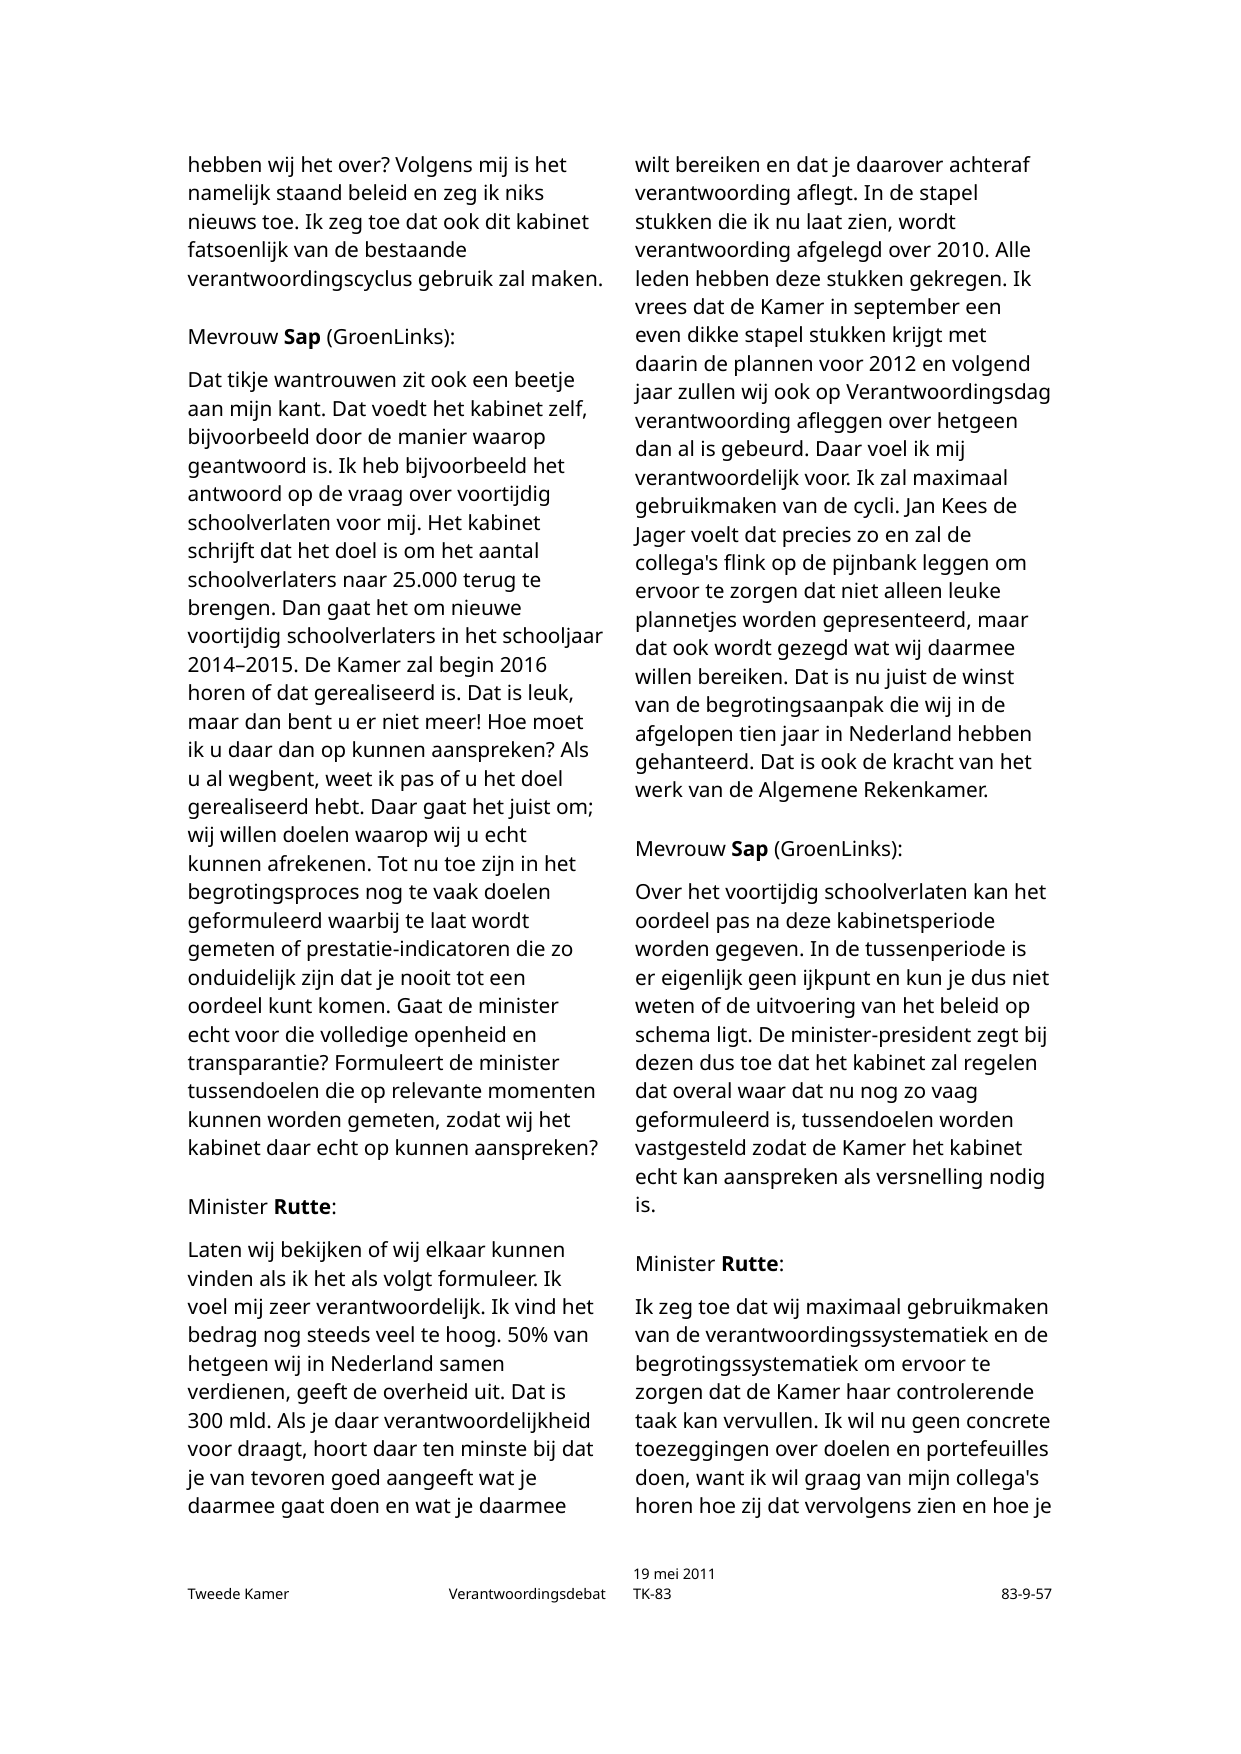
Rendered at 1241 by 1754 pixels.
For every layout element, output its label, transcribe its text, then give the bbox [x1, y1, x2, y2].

text Mevrouw Sap (GroenLinks): [187, 322, 605, 351]
text wilt bereiken en dat je daarover achteraf verantwoording aflegt. In de stapel stukken die ik nu laat zien, wordt verantwoording afgelegd over 2010. Alle leden hebben deze stukken gekregen. Ik vrees dat de Kamer in september een even dikke stapel stukken krijgt met daarin de plannen voor 2012 en volgend jaar zullen wij ook op Verantwoordingsdag verantwoording afleggen over hetgeen dan al is gebeurd. Daar voel ik mij verantwoordelijk voor. Ik zal maximaal gebruikmaken van de cycli. Jan Kees de Jager voelt dat precies zo en zal de collega's flink op de pijnbank leggen om ervoor te zorgen dat niet alleen leuke plannetjes worden gepresenteerd, maar dat ook wordt gezegd wat wij daarmee willen bereiken. Dat is nu juist de winst van de begrotingsaanpak die wij in de afgelopen tien jaar in Nederland hebben gehanteerd. Dat is ook de kracht van het werk van de Algemene Rekenkamer. [635, 150, 1053, 804]
text Dat tikje wantrouwen zit ook een beetje aan mijn kant. Dat voedt het kabinet zelf, bijvoorbeeld door de manier waarop geantwoord is. Ik heb bijvoorbeeld het antwoord op de vraag over voortijdig schoolverlaten voor mij. Het kabinet schrijft dat het doel is om het aantal schoolverlaters naar 25.000 terug te brengen. Dan gaat het om nieuwe voortijdig schoolverlaters in het schooljaar 2014–2015. De Kamer zal begin 2016 horen of dat gerealiseerd is. Dat is leuk, maar dan bent u er niet meer! Hoe moet ik u daar dan op kunnen aanspreken? Als u al wegbent, weet ik pas of u het doel gerealiseerd hebt. Daar gaat het juist om; wij willen doelen waarop wij u echt kunnen afrekenen. Tot nu toe zijn in het begrotingsproces nog te vaak doelen geformuleerd waarbij te laat wordt gemeten of prestatie-indicatoren die zo onduidelijk zijn dat je nooit tot een oordeel kunt komen. Gaat de minister echt voor die volledige openheid en transparantie? Formuleert de minister tussendoelen die op relevante momenten kunnen worden gemeten, zodat wij het kabinet daar echt op kunnen aanspreken? [187, 366, 605, 1162]
text Laten wij bekijken of wij elkaar kunnen vinden als ik het als volgt formuleer. Ik voel mij zeer verantwoordelijk. Ik vind het bedrag nog steeds veel te hoog. 50% van hetgeen wij in Nederland samen verdienen, geeft de overheid uit. Dat is 300 mld. Als je daar verantwoordelijkheid voor draagt, hoort daar ten minste bij dat je van tevoren goed aangeeft wat je daarmee gaat doen en wat je daarmee [187, 1235, 605, 1520]
text Over het voortijdig schoolverlaten kan het oordeel pas na deze kabinetsperiode worden gegeven. In de tussenperiode is er eigenlijk geen ijkpunt en kun je dus niet weten of de uitvoering van het beleid op schema ligt. De minister-president zegt bij dezen dus toe dat het kabinet zal regelen dat overal waar dat nu nog zo vaag geformuleerd is, tussendoelen worden vastgesteld zodat de Kamer het kabinet echt kan aanspreken als versnelling nodig is. [635, 877, 1053, 1219]
text Minister Rutte: [187, 1192, 605, 1220]
text Ik zeg toe dat wij maximaal gebruikmaken van de verantwoordingssystematiek en de begrotingssystematiek om ervoor te zorgen dat de Kamer haar controlerende taak kan vervullen. Ik wil nu geen concrete toezeggingen over doelen en portefeuilles doen, want ik wil graag van mijn collega's horen hoe zij dat vervolgens zien en hoe je [635, 1292, 1053, 1520]
text hebben wij het over? Volgens mij is het namelijk staand beleid en zeg ik niks nieuws toe. Ik zeg toe dat ook dit kabinet fatsoenlijk van de bestaande verantwoordingscyclus gebruik zal maken. [187, 150, 605, 292]
text Minister Rutte: [635, 1249, 1053, 1277]
text Mevrouw Sap (GroenLinks): [635, 834, 1053, 862]
